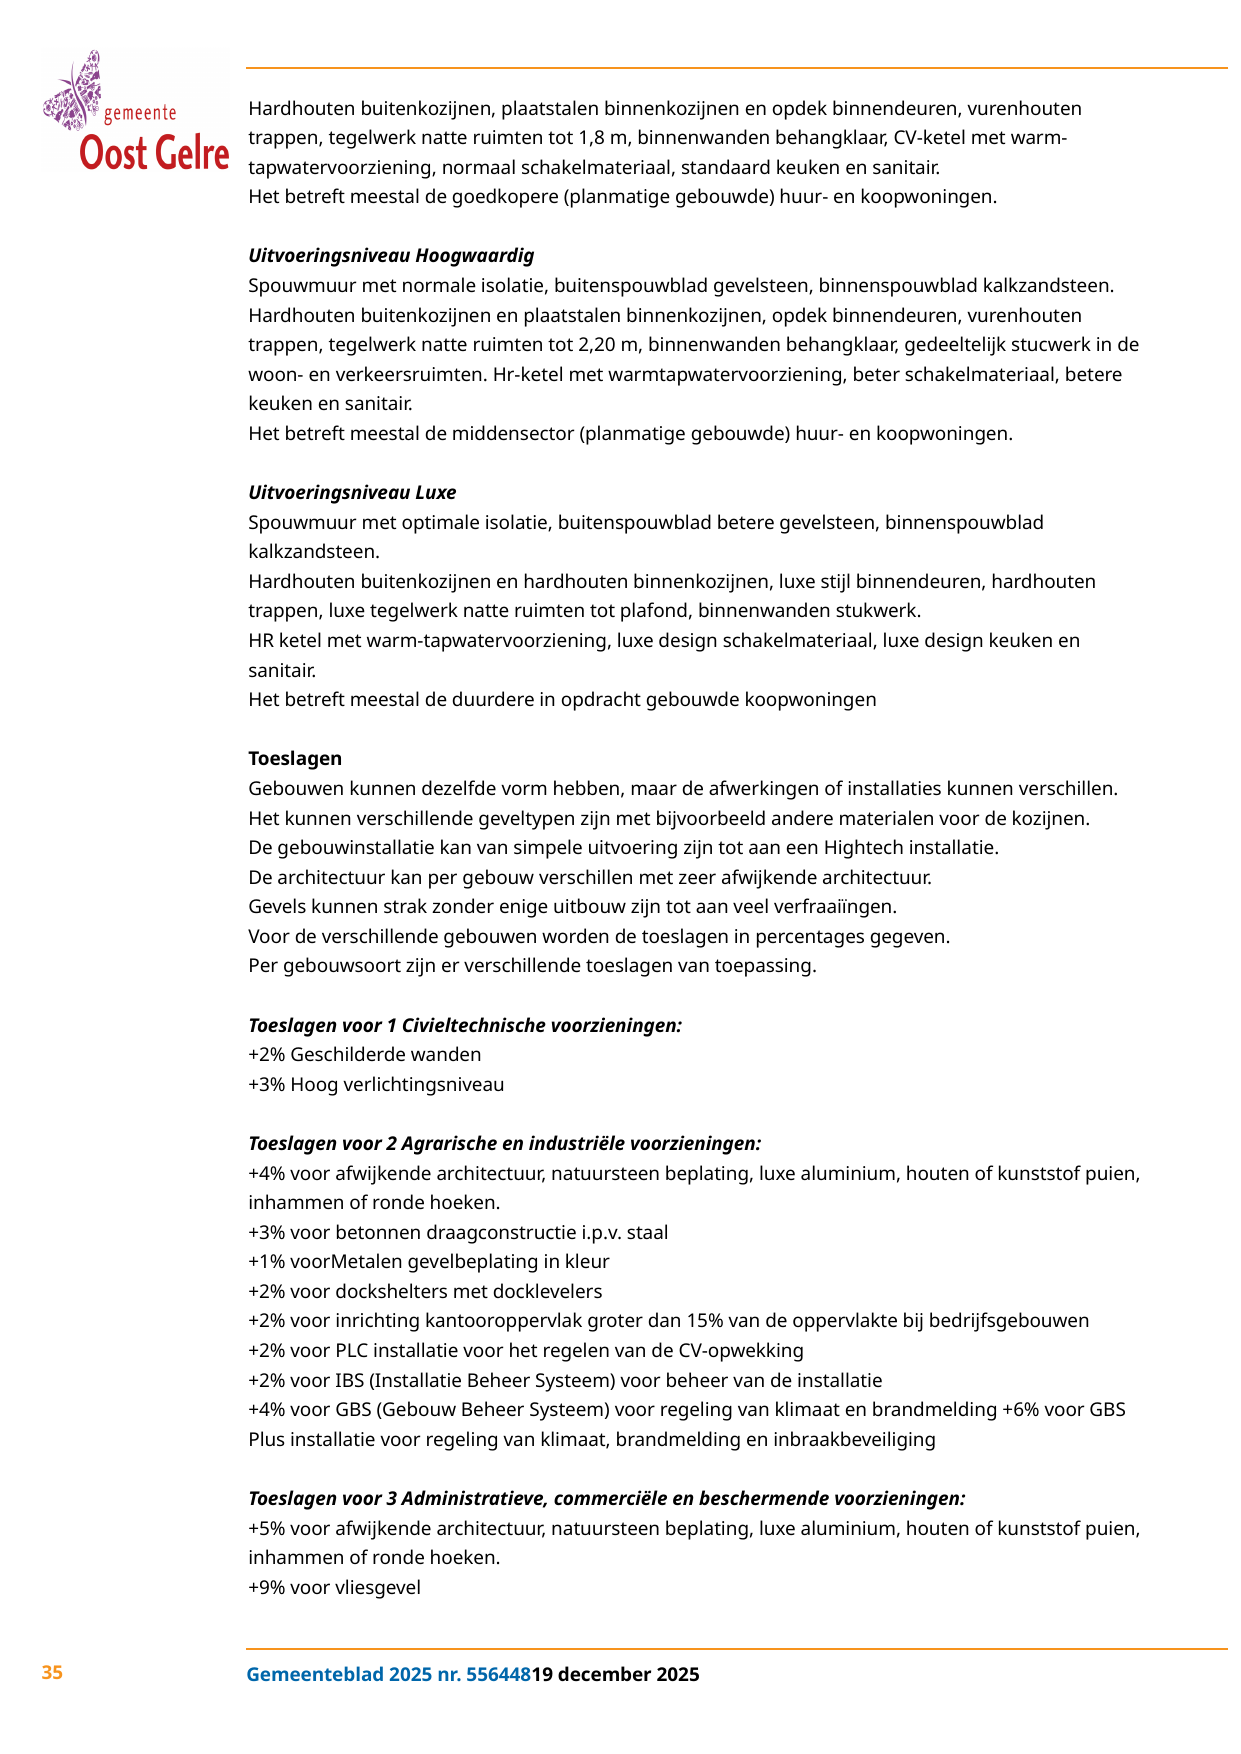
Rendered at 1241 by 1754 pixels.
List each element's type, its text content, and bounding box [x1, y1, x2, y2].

text Toeslagen [248, 746, 1152, 771]
text +1% voorMetalen gevelbeplating in kleur [248, 1248, 1152, 1274]
text Per gebouwsoort zijn er verschillende toeslagen van toepassing. [248, 953, 1152, 978]
picture [41, 47, 231, 172]
text Uitvoeringsniveau Hoogwaardig [248, 243, 1152, 268]
text Toeslagen voor 2 Agrarische en industriële voorzieningen: [248, 1130, 1152, 1156]
text +2% voor inrichting kantooroppervlak groter dan 15% van de oppervlakte bij bedrijfsgebouwen [248, 1308, 1152, 1333]
text Het betreft meestal de duurdere in opdracht gebouwde koopwoningen [248, 686, 1152, 712]
text Uitvoeringsniveau Luxe [248, 479, 1152, 505]
text +2% voor PLC installatie voor het regelen van de CV-opwekking [248, 1337, 1152, 1363]
text Spouwmuur met normale isolatie, buitenspouwblad gevelsteen, binnenspouwblad kalkzandsteen. [248, 272, 1152, 298]
text Hardhouten buitenkozijnen, plaatstalen binnenkozijnen en opdek binnendeuren, vurenhouten trappen, tegelwerk natte ruimten tot 1,8 m, binnenwanden behangklaar, CV-ketel met warm-tapwatervoorziening, normaal schakelmateriaal, standaard keuken en sanitair. [248, 95, 1152, 180]
text Gevels kunnen strak zonder enige uitbouw zijn tot aan veel verfraaiïngen. [248, 893, 1152, 919]
text +4% voor GBS (Gebouw Beheer Systeem) voor regeling van klimaat en brandmelding +6% voor GBS Plus installatie voor regeling van klimaat, brandmelding en inbraakbeveiliging [248, 1396, 1152, 1452]
text +3% Hoog verlichtingsniveau [248, 1071, 1152, 1097]
text +9% voor vliesgevel [248, 1574, 1152, 1600]
text Spouwmuur met optimale isolatie, buitenspouwblad betere gevelsteen, binnenspouwblad kalkzandsteen. [248, 509, 1152, 564]
text +3% voor betonnen draagconstructie i.p.v. staal [248, 1219, 1152, 1245]
text +5% voor afwijkende architectuur, natuursteen beplating, luxe aluminium, houten of kunststof puien, inhammen of ronde hoeken. [248, 1515, 1152, 1570]
text De gebouwinstallatie kan van simpele uitvoering zijn tot aan een Hightech installatie. [248, 834, 1152, 860]
text Toeslagen voor 3 Administratieve, commerciële en beschermende voorzieningen: [248, 1485, 1152, 1511]
text +2% voor IBS (Installatie Beheer Systeem) voor beheer van de installatie [248, 1367, 1152, 1393]
text +2% Geschilderde wanden [248, 1041, 1152, 1067]
text Het kunnen verschillende geveltypen zijn met bijvoorbeeld andere materialen voor de kozijnen. [248, 805, 1152, 831]
text +2% voor dockshelters met docklevelers [248, 1278, 1152, 1304]
text +4% voor afwijkende architectuur, natuursteen beplating, luxe aluminium, houten of kunststof puien, inhammen of ronde hoeken. [248, 1160, 1152, 1215]
text HR ketel met warm-tapwatervoorziening, luxe design schakelmateriaal, luxe design keuken en sanitair. [248, 627, 1152, 683]
text Toeslagen voor 1 Civieltechnische voorzieningen: [248, 1012, 1152, 1038]
text Gebouwen kunnen dezelfde vorm hebben, maar de afwerkingen of installaties kunnen verschillen. [248, 775, 1152, 801]
text Voor de verschillende gebouwen worden de toeslagen in percentages gegeven. [248, 923, 1152, 949]
text De architectuur kan per gebouw verschillen met zeer afwijkende architectuur. [248, 864, 1152, 890]
text Het betreft meestal de middensector (planmatige gebouwde) huur- en koopwoningen. [248, 420, 1152, 446]
text Het betreft meestal de goedkopere (planmatige gebouwde) huur- en koopwoningen. [248, 183, 1152, 209]
text Hardhouten buitenkozijnen en hardhouten binnenkozijnen, luxe stijl binnendeuren, hardhouten trappen, luxe tegelwerk natte ruimten tot plafond, binnenwanden stukwerk. [248, 568, 1152, 623]
text Hardhouten buitenkozijnen en plaatstalen binnenkozijnen, opdek binnendeuren, vurenhouten trappen, tegelwerk natte ruimten tot 2,20 m, binnenwanden behangklaar, gedeeltelijk stucwerk in de woon- en verkeersruimten. Hr-ketel met warmtapwatervoorziening, beter schakelmateriaal, betere keuken en sanitair. [248, 302, 1152, 416]
